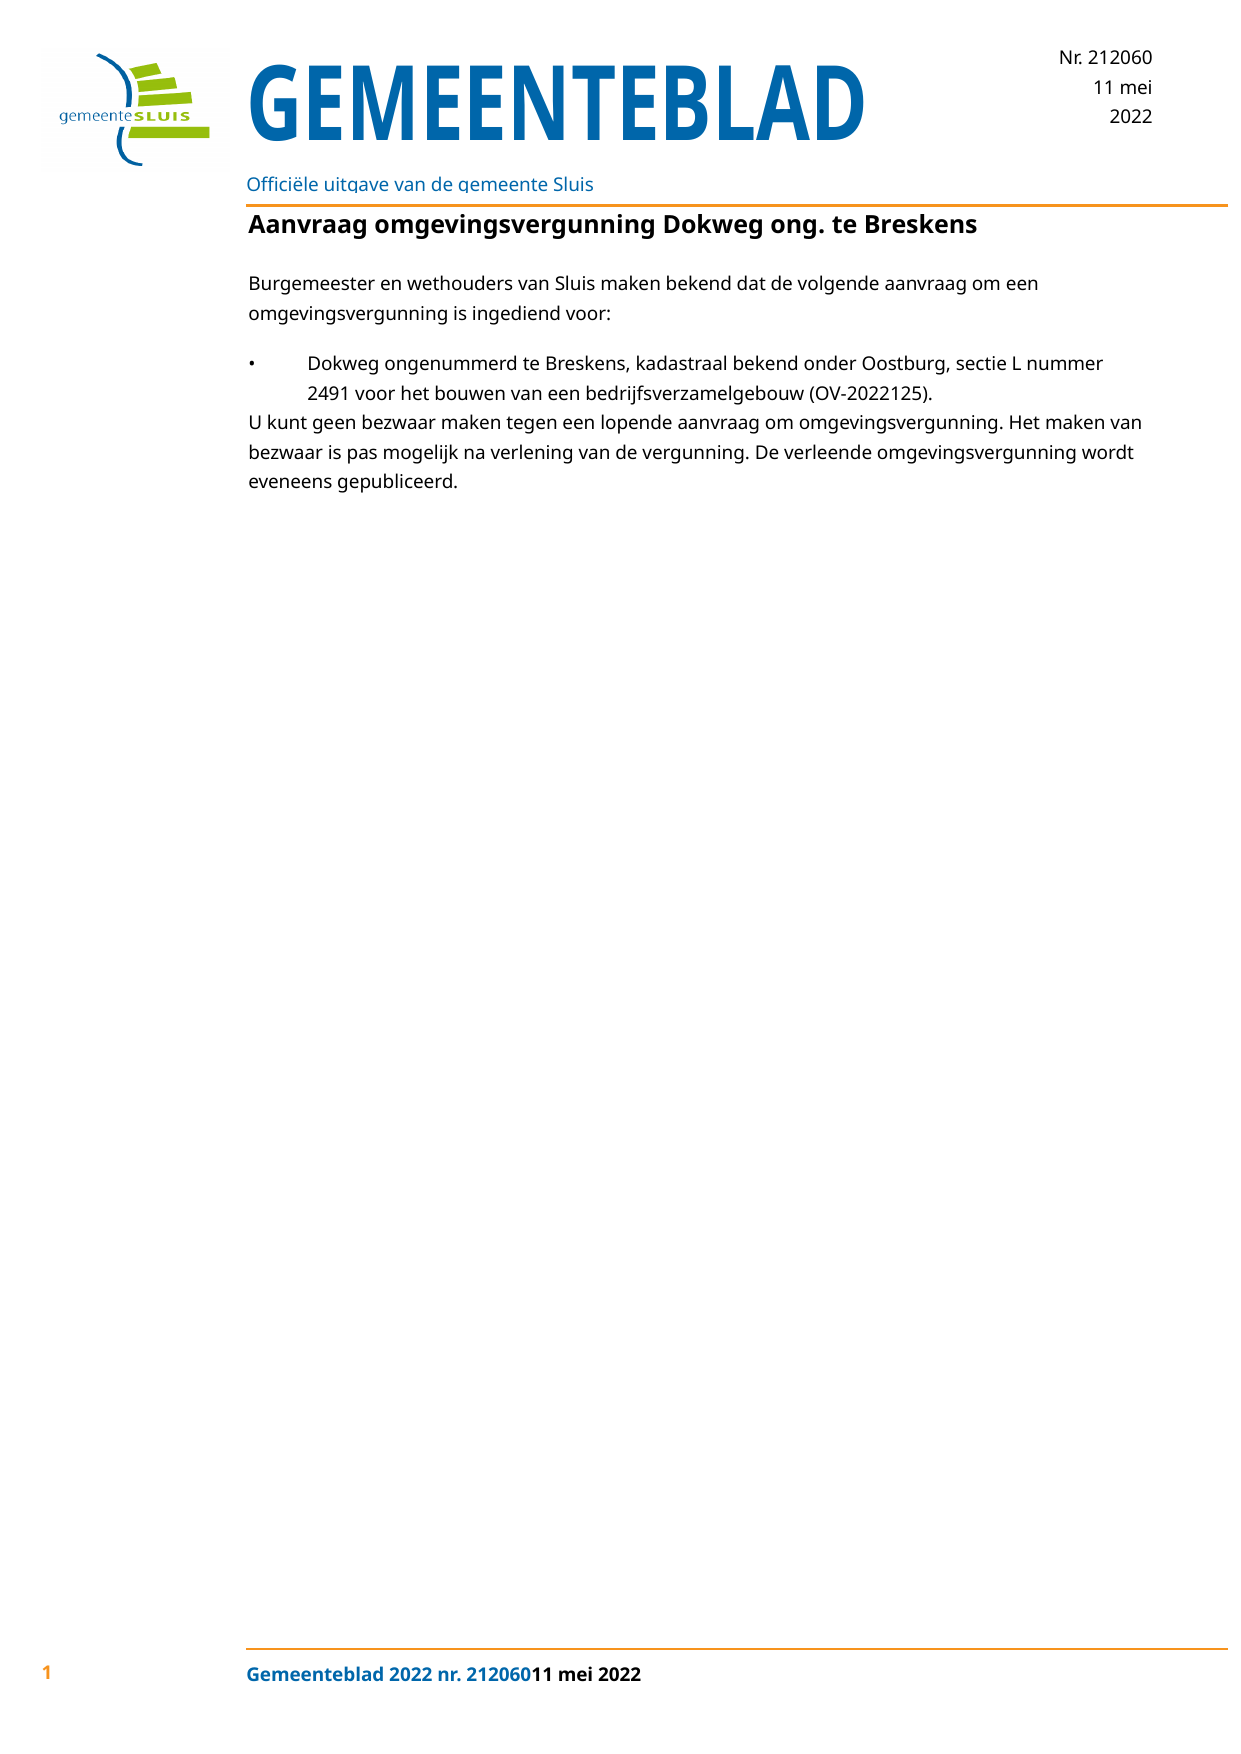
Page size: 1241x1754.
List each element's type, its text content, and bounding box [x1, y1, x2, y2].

list Dokweg ongenummerd te Breskens, kadastraal bekend onder Oostburg, sectie L nummer 2491 voor het bouwen van een bedrijfsverzamelgebouw (OV-2022125). [248, 350, 1152, 406]
picture [41, 47, 231, 172]
text Aanvraag omgevingsvergunning Dokweg ong. te Breskens [248, 207, 1152, 241]
text Burgemeester en wethouders van Sluis maken bekend dat de volgende aanvraag om een omgevingsvergunning is ingediend voor: [248, 270, 1152, 326]
text U kunt geen bezwaar maken tegen een lopende aanvraag om omgevingsvergunning. Het maken van bezwaar is pas mogelijk na verlening van de vergunning. De verleende omgevingsvergunning wordt eveneens gepubliceerd. [248, 409, 1152, 494]
